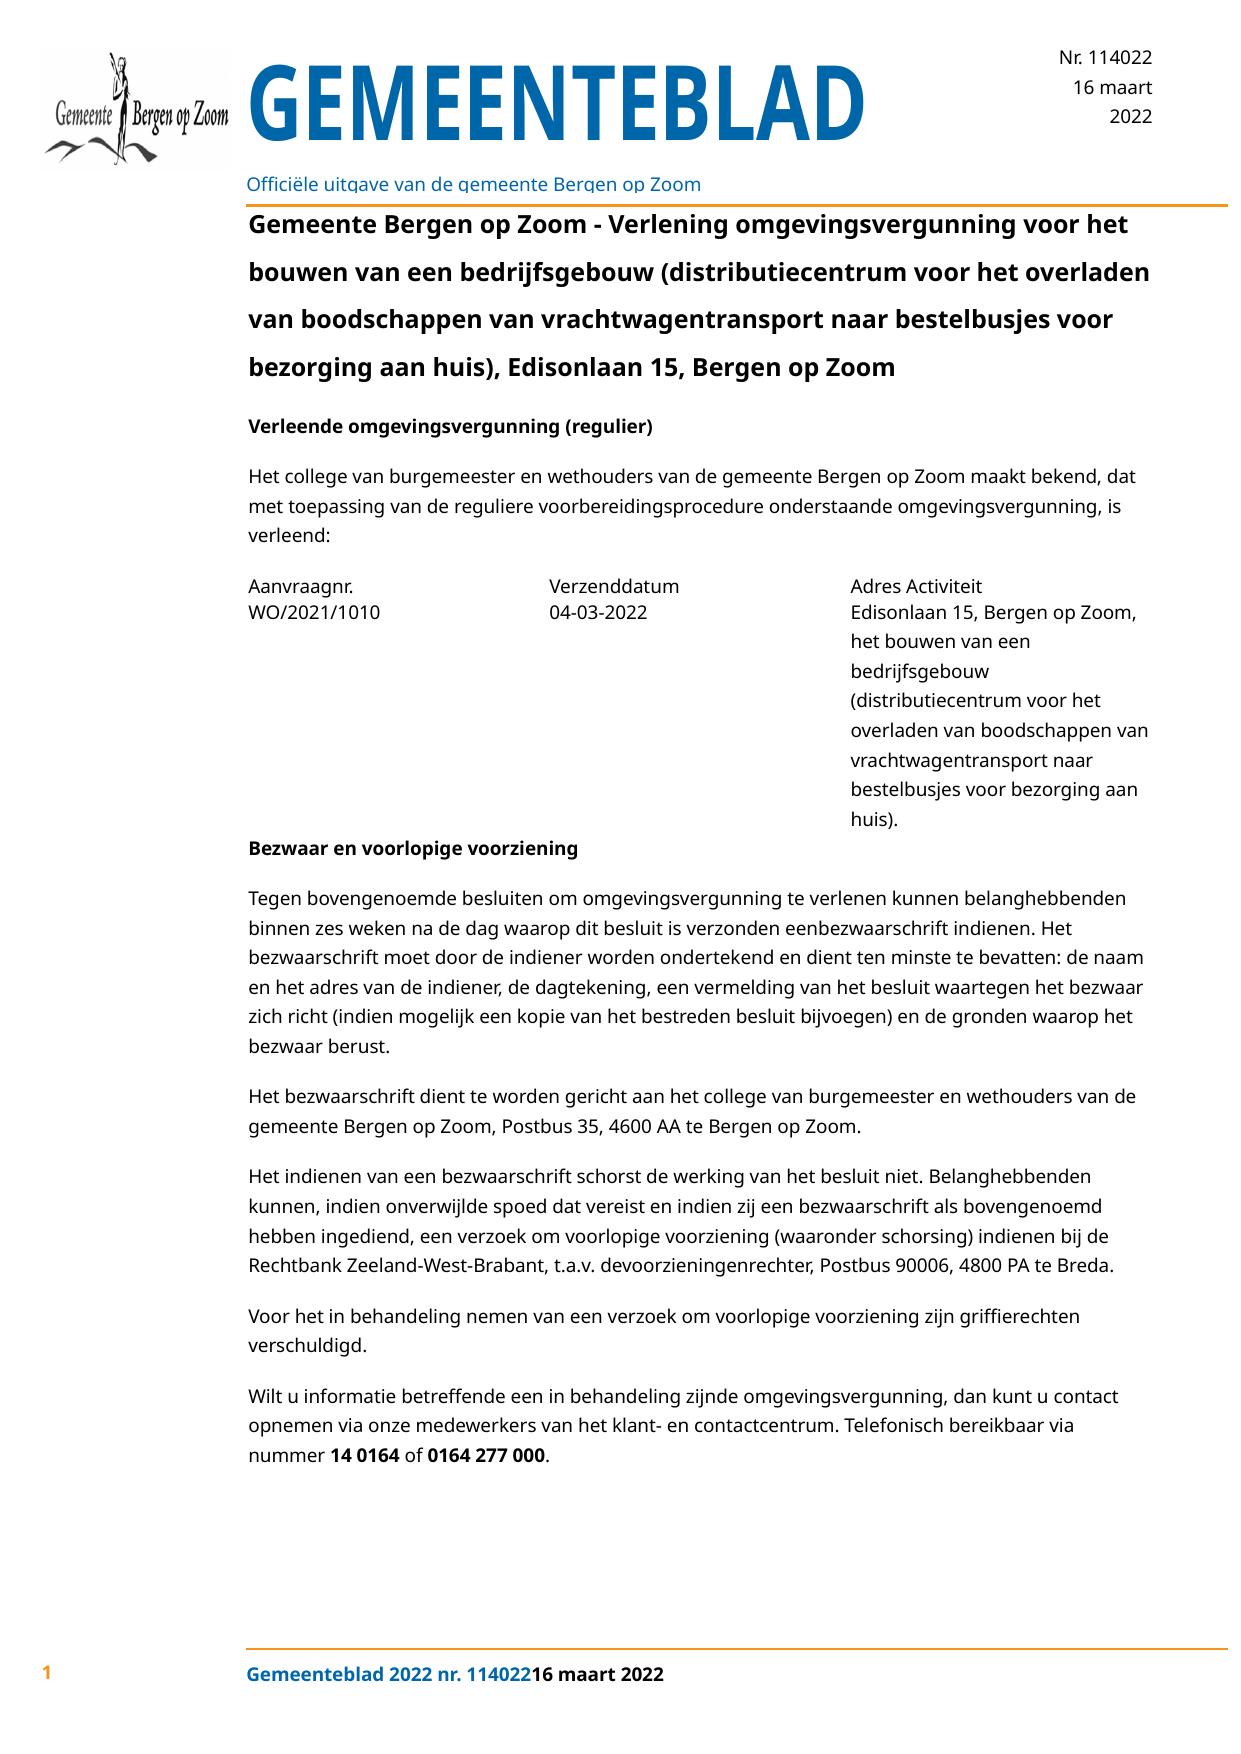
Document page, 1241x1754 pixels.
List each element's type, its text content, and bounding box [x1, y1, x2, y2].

table_header Aanvraagnr. [248, 573, 549, 599]
table_header Adres Activiteit [850, 573, 1152, 599]
text Tegen bovengenoemde besluiten om omgevingsvergunning te verlenen kunnen belanghebbenden binnen zes weken na de dag waarop dit besluit is verzonden eenbezwaarschrift indienen. Het bezwaarschrift moet door de indiener worden ondertekend en dient ten minste te bevatten: de naam en het adres van de indiener, de dagtekening, een vermelding van het besluit waartegen het bezwaar zich richt (indien mogelijk een kopie van het bestreden besluit bijvoegen) en de gronden waarop het bezwaar berust. [248, 885, 1152, 1059]
text Het indienen van een bezwaarschrift schorst de werking van het besluit niet. Belanghebbenden kunnen, indien onverwijlde spoed dat vereist en indien zij een bezwaarschrift als bovengenoemd hebben ingediend, een verzoek om voorlopige voorziening (waaronder schorsing) indienen bij de Rechtbank Zeeland-West-Brabant, t.a.v. devoorzieningenrechter, Postbus 90006, 4800 PA te Breda. [248, 1164, 1152, 1278]
text Wilt u informatie betreffende een in behandeling zijnde omgevingsvergunning, dan kunt u contact opnemen via onze medewerkers van het klant- en contactcentrum. Telefonisch bereikbaar via nummer 14 0164 of 0164 277 000. [248, 1383, 1152, 1468]
table_cell 04-03-2022 [549, 599, 850, 832]
text Verleende omgevingsvergunning (regulier) [248, 413, 1152, 439]
text Het college van burgemeester en wethouders van de gemeente Bergen op Zoom maakt bekend, dat met toepassing van de reguliere voorbereidingsprocedure onderstaande omgevingsvergunning, is verleend: [248, 463, 1152, 548]
table_header Verzenddatum [549, 573, 850, 599]
text Voor het in behandeling nemen van een verzoek om voorlopige voorziening zijn griffierechten verschuldigd. [248, 1303, 1152, 1358]
table_cell WO/2021/1010 [248, 599, 549, 832]
text Het bezwaarschrift dient te worden gericht aan het college van burgemeester en wethouders van de gemeente Bergen op Zoom, Postbus 35, 4600 AA te Bergen op Zoom. [248, 1084, 1152, 1139]
text Bezwaar en voorlopige voorziening [248, 835, 1152, 861]
table_cell Edisonlaan 15, Bergen op Zoom, het bouwen van een bedrijfsgebouw (distributiecentrum voor het overladen van boodschappen van vrachtwagentransport naar bestelbusjes voor bezorging aan huis). [850, 599, 1152, 832]
picture [41, 47, 231, 172]
text Gemeente Bergen op Zoom - Verlening omgevingsvergunning voor het bouwen van een bedrijfsgebouw (distributiecentrum voor het overladen van boodschappen van vrachtwagentransport naar bestelbusjes voor bezorging aan huis), Edisonlaan 15, Bergen op Zoom [248, 207, 1152, 384]
